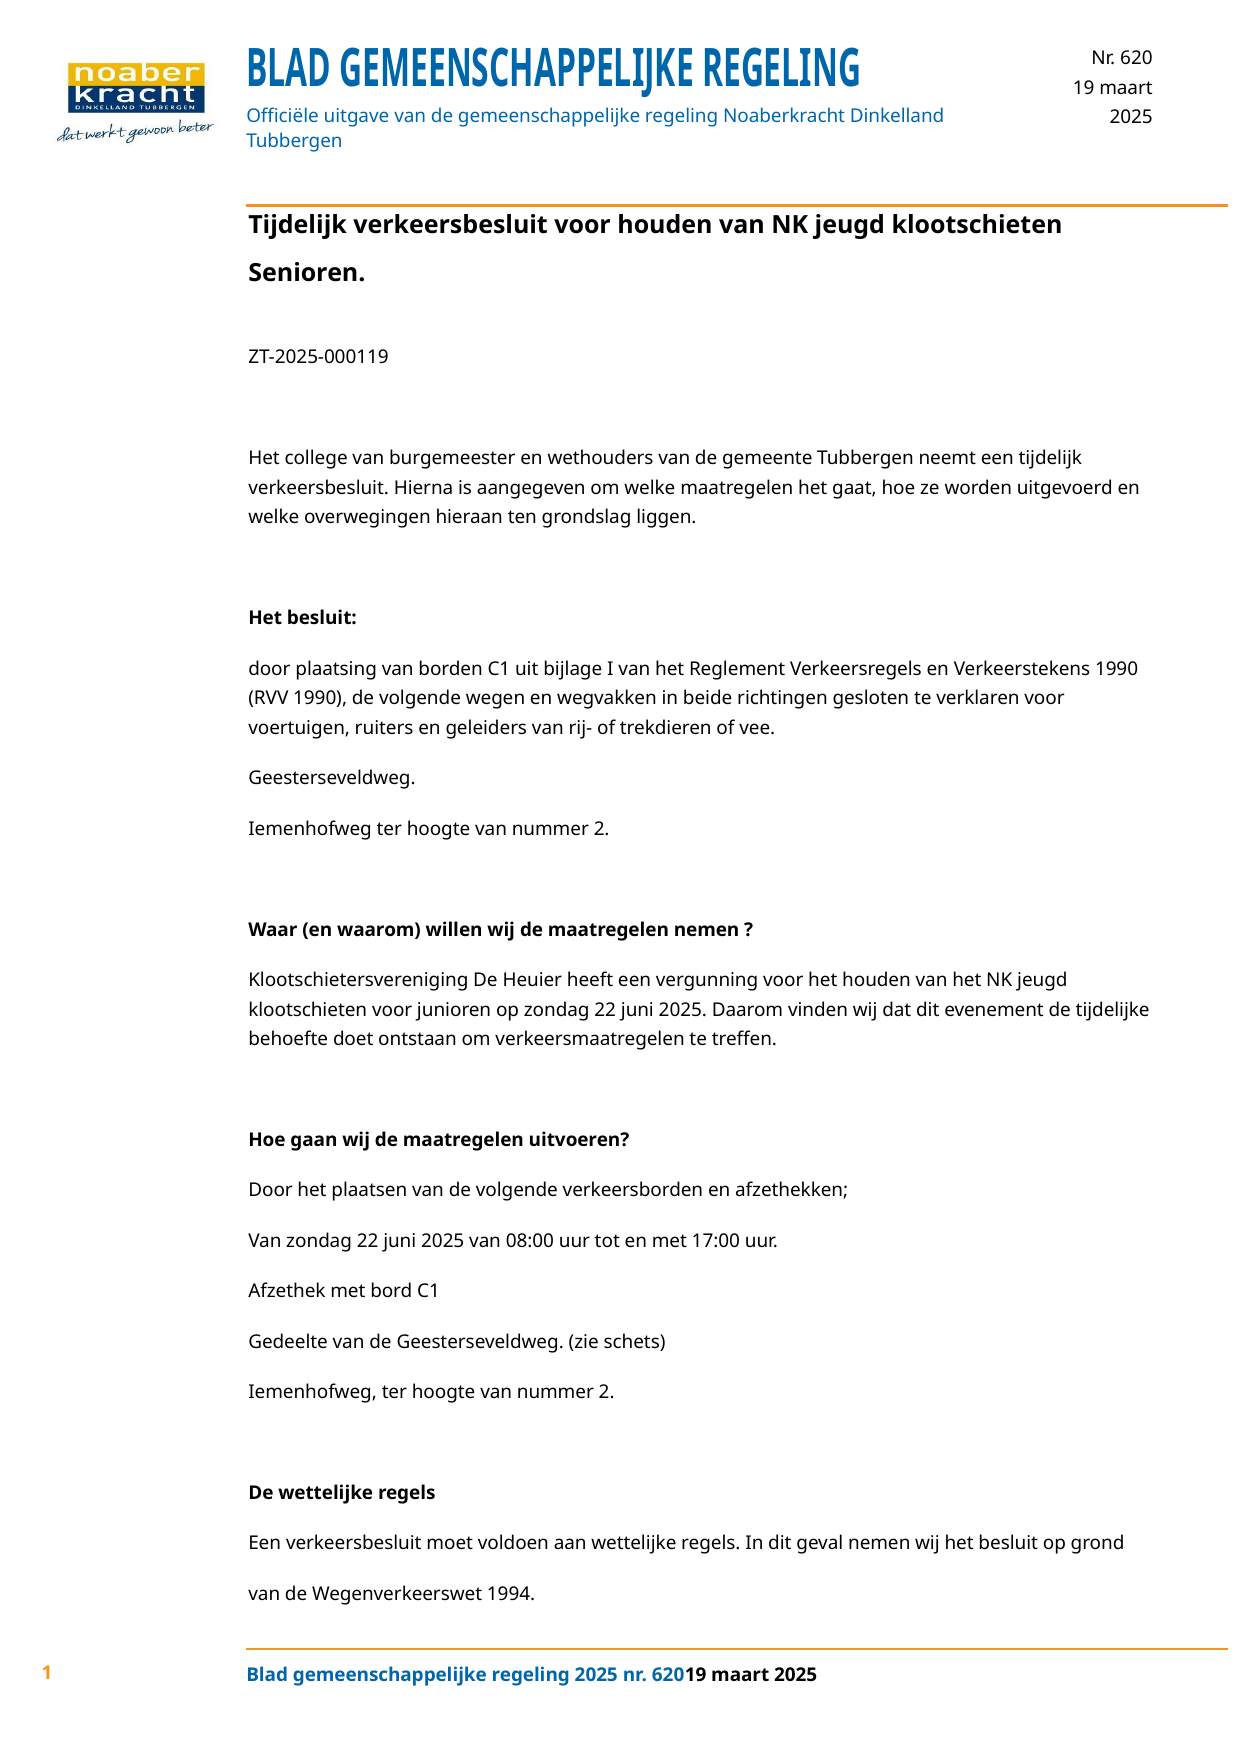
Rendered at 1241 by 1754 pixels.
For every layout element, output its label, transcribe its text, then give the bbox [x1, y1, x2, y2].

text Door het plaatsen van de volgende verkeersborden en afzethekken; [248, 1177, 1152, 1202]
text Het college van burgemeester en wethouders van de gemeente Tubbergen neemt een tijdelijk verkeersbesluit. Hierna is aangegeven om welke maatregelen het gaat, hoe ze worden uitgevoerd en welke overwegingen hieraan ten grondslag liggen. [248, 444, 1152, 529]
text van de Wegenverkeerswet 1994. [248, 1580, 1152, 1606]
text Tijdelijk verkeersbesluit voor houden van NK jeugd klootschieten Senioren. [248, 207, 1152, 288]
text Hoe gaan wij de maatregelen uitvoeren? [248, 1126, 1152, 1152]
text Gedeelte van de Geesterseveldweg. (zie schets) [248, 1328, 1152, 1353]
text Geesterseveldweg. [248, 764, 1152, 790]
text De wettelijke regels [248, 1479, 1152, 1505]
text Iemenhofweg ter hoogte van nummer 2. [248, 815, 1152, 841]
text ZT-2025-000119 [248, 344, 1152, 369]
text Klootschietersvereniging De Heuier heeft een vergunning voor het houden van het NK jeugd klootschieten voor junioren op zondag 22 juni 2025. Daarom vinden wij dat dit evenement de tijdelijke behoefte doet ontstaan om verkeersmaatregelen te treffen. [248, 966, 1152, 1051]
text Waar (en waarom) willen wij de maatregelen nemen ? [248, 916, 1152, 941]
text door plaatsing van borden C1 uit bijlage I van het Reglement Verkeersregels en Verkeerstekens 1990 (RVV 1990), de volgende wegen en wegvakken in beide richtingen gesloten te verklaren voor voertuigen, ruiters en geleiders van rij- of trekdieren of vee. [248, 655, 1152, 740]
text Het besluit: [248, 604, 1152, 630]
text Van zondag 22 juni 2025 van 08:00 uur tot en met 17:00 uur. [248, 1227, 1152, 1253]
text Afzethek met bord C1 [248, 1277, 1152, 1303]
text Een verkeersbesluit moet voldoen aan wettelijke regels. In dit geval nemen wij het besluit op grond [248, 1529, 1152, 1555]
picture [41, 47, 231, 172]
text Iemenhofweg, ter hoogte van nummer 2. [248, 1378, 1152, 1404]
